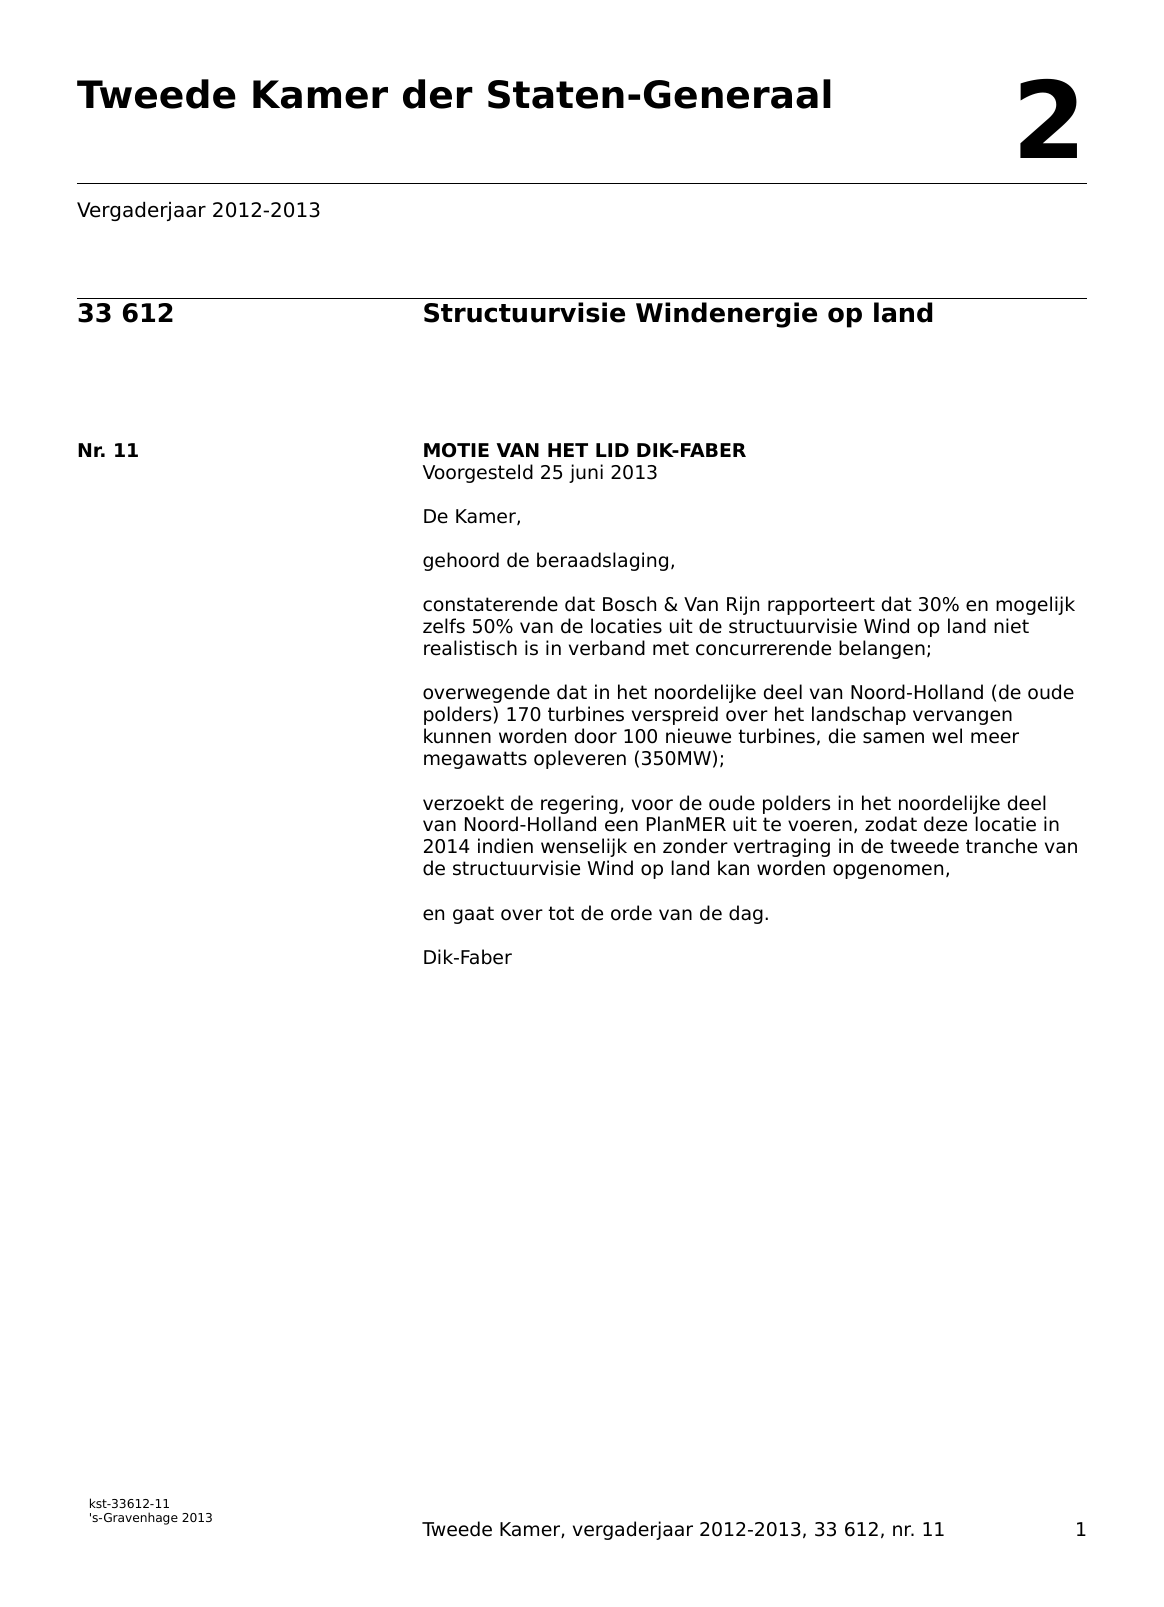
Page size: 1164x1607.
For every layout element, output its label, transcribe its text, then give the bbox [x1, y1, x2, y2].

text Voorgesteld 25 juni 2013 [422, 462, 1087, 484]
text en gaat over tot de orde van de dag. [422, 902, 1087, 924]
subtitle Nr. 11 MOTIE VAN HET LID DIK-FABER [77, 440, 1087, 462]
table_header Tweede Kamer der Staten-Generaal [77, 59, 886, 183]
text overwegende dat in het noordelijke deel van Noord-Holland (de oude polders) 170 turbines verspreid over het landschap vervangen kunnen worden door 100 nieuwe turbines, die samen wel meer megawatts opleveren (350MW); [422, 682, 1087, 770]
table_header 2 [886, 59, 1087, 183]
text constaterende dat Bosch & Van Rijn rapporteert dat 30% en mogelijk zelfs 50% van de locaties uit de structuurvisie Wind op land niet realistisch is in verband met concurrerende belangen; [422, 594, 1087, 660]
table_cell Vergaderjaar 2012-2013 [77, 184, 1087, 298]
text verzoekt de regering, voor de oude polders in het noordelijke deel van Noord-Holland een PlanMER uit te voeren, zodat deze locatie in 2014 indien wenselijk en zonder vertraging in de tweede tranche van de structuurvisie Wind op land kan worden opgenomen, [422, 792, 1087, 880]
text gehoord de beraadslaging, [422, 550, 1087, 572]
text De Kamer, [422, 506, 1087, 528]
text Dik-Faber [422, 947, 1087, 969]
text kst-33612-11 [88, 1497, 323, 1511]
subtitle 33 612 Structuurvisie Windenergie op land [77, 299, 1087, 329]
text 's-Gravenhage 2013 [88, 1511, 323, 1525]
